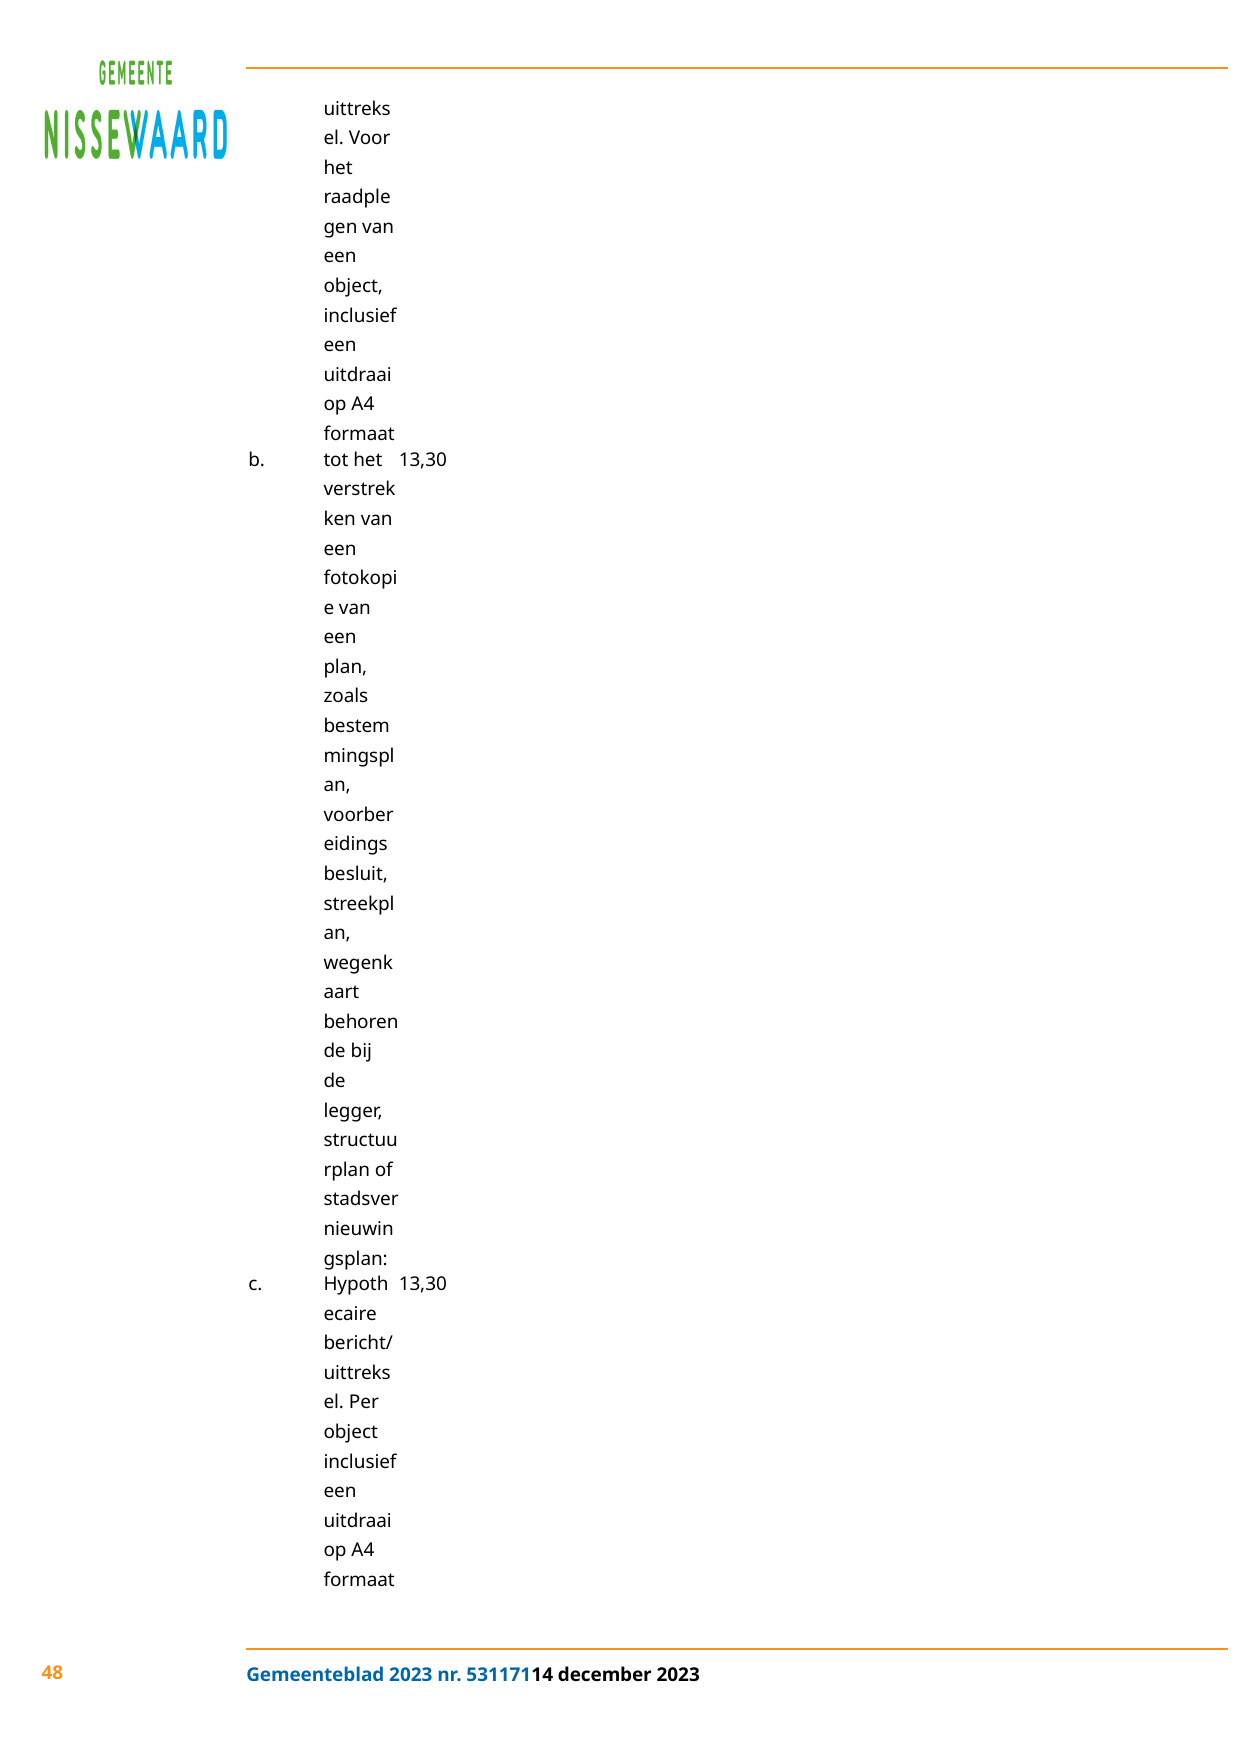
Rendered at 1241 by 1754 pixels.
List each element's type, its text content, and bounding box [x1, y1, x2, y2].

table_cell Hypothecaire bericht/uittreksel. Per object inclusief een uitdraai op A4 formaat [323, 1270, 398, 1592]
picture [41, 47, 231, 172]
table_cell tot het verstrekken van een fotokopie van een plan, zoals bestemmingsplan, voorbereidingsbesluit, streekplan, wegenkaart behorende bij de legger, structuurplan of stadsvernieuwingsplan: [323, 446, 398, 1270]
table_cell uittreksel. Voor het raadplegen van een object, inclusief een uitdraai op A4 formaat [323, 95, 398, 446]
table_cell b. [248, 446, 323, 1270]
table_cell [399, 95, 474, 446]
table_cell c. [248, 1270, 323, 1592]
table_cell 13,30 [399, 1270, 474, 1592]
table_cell [248, 95, 323, 446]
table_cell 13,30 [399, 446, 474, 1270]
